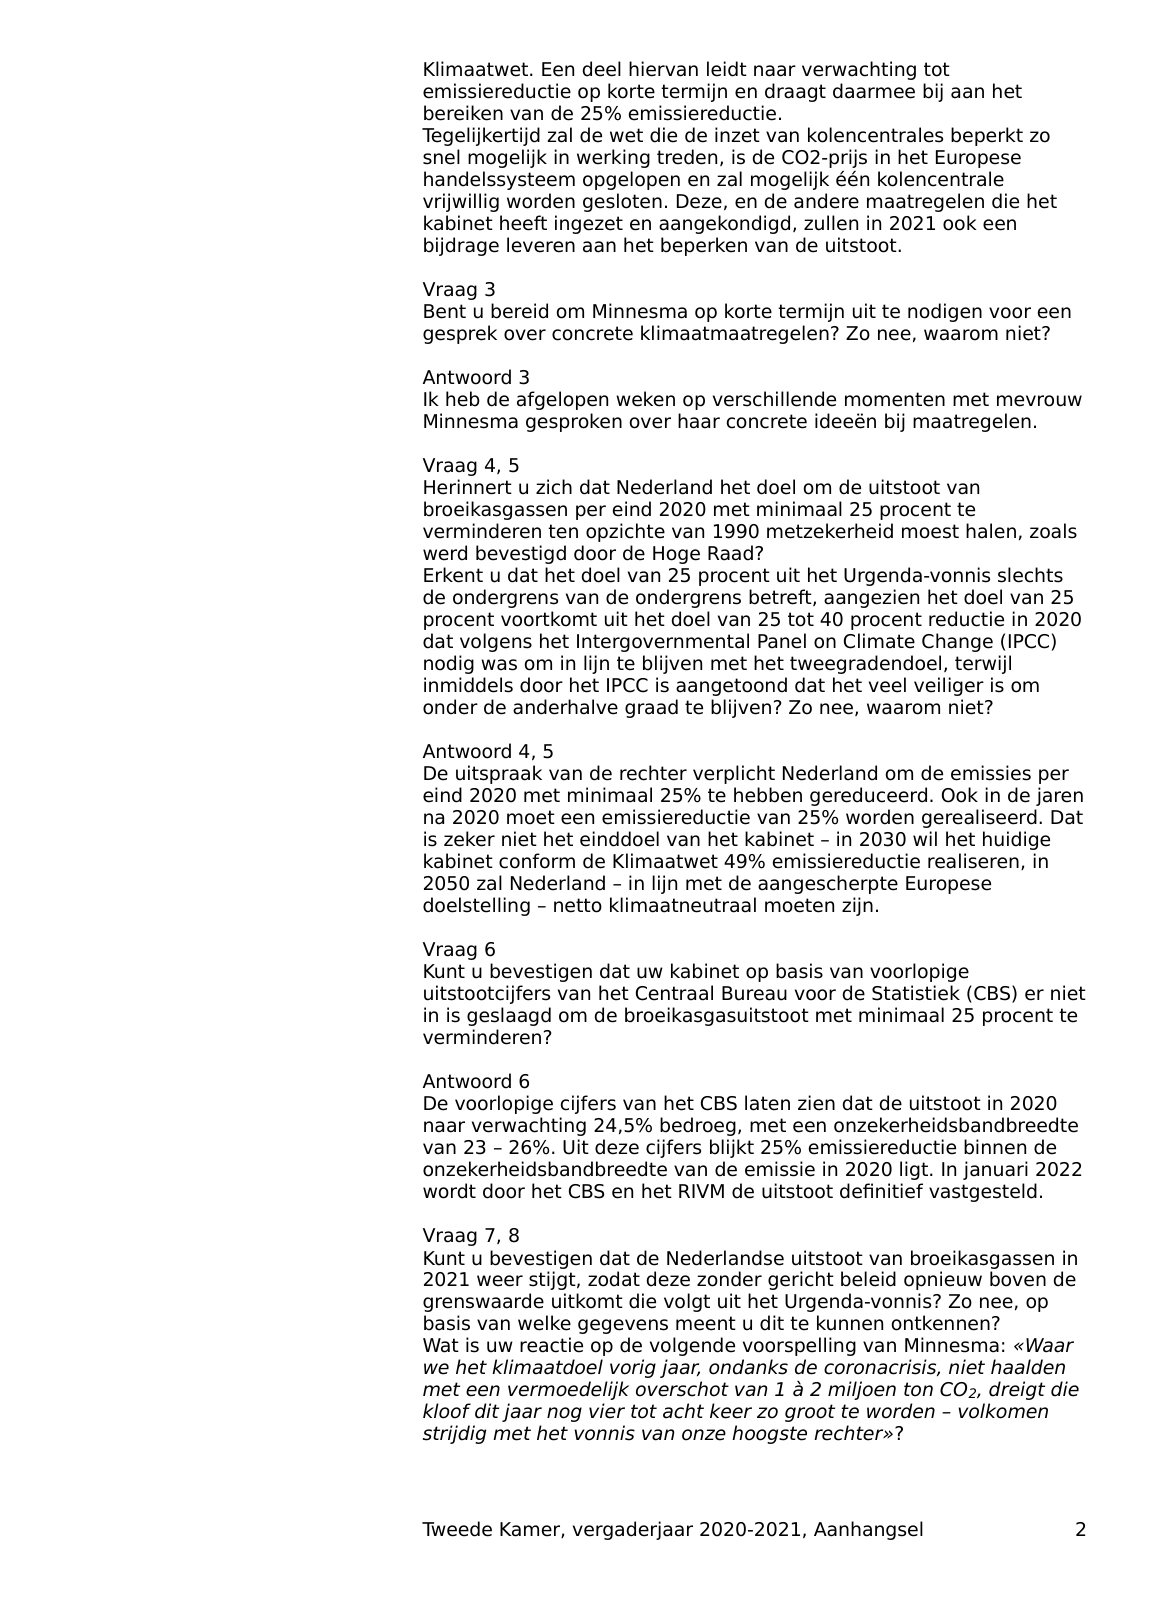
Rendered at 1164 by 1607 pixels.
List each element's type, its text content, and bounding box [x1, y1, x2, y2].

text Bent u bereid om Minnesma op korte termijn uit te nodigen voor een gesprek over concrete klimaatmaatregelen? Zo nee, waarom niet? [422, 301, 1087, 345]
text Antwoord 6 [422, 1071, 1087, 1093]
text Vraag 4, 5 [422, 455, 1087, 477]
text Antwoord 4, 5 [422, 741, 1087, 763]
text Erkent u dat het doel van 25 procent uit het Urgenda-vonnis slechts de ondergrens van de ondergrens betreft, aangezien het doel van 25 procent voortkomt uit het doel van 25 tot 40 procent reductie in 2020 dat volgens het Intergovernmental Panel on Climate Change (IPCC) nodig was om in lijn te blijven met het tweegradendoel, terwijl inmiddels door het IPCC is aangetoond dat het veel veiliger is om onder de anderhalve graad te blijven? Zo nee, waarom niet? [422, 565, 1087, 719]
text Klimaatwet. Een deel hiervan leidt naar verwachting tot emissiereductie op korte termijn en draagt daarmee bij aan het bereiken van de 25% emissiereductie. [422, 59, 1087, 125]
text Kunt u bevestigen dat uw kabinet op basis van voorlopige uitstootcijfers van het Centraal Bureau voor de Statistiek (CBS) er niet in is geslaagd om de broeikasgasuitstoot met minimaal 25 procent te verminderen? [422, 961, 1087, 1049]
text Tegelijkertijd zal de wet die de inzet van kolencentrales beperkt zo snel mogelijk in werking treden, is de CO2-prijs in het Europese handelssysteem opgelopen en zal mogelijk één kolencentrale vrijwillig worden gesloten. Deze, en de andere maatregelen die het kabinet heeft ingezet en aangekondigd, zullen in 2021 ook een bijdrage leveren aan het beperken van de uitstoot. [422, 125, 1087, 257]
text Kunt u bevestigen dat de Nederlandse uitstoot van broeikasgassen in 2021 weer stijgt, zodat deze zonder gericht beleid opnieuw boven de grenswaarde uitkomt die volgt uit het Urgenda-vonnis? Zo nee, op basis van welke gegevens meent u dit te kunnen ontkennen? [422, 1247, 1087, 1335]
text Ik heb de afgelopen weken op verschillende momenten met mevrouw Minnesma gesproken over haar concrete ideeën bij maatregelen. [422, 389, 1087, 433]
text De uitspraak van de rechter verplicht Nederland om de emissies per eind 2020 met minimaal 25% te hebben gereduceerd. Ook in de jaren na 2020 moet een emissiereductie van 25% worden gerealiseerd. Dat is zeker niet het einddoel van het kabinet – in 2030 wil het huidige kabinet conform de Klimaatwet 49% emissiereductie realiseren, in 2050 zal Nederland – in lijn met de aangescherpte Europese doelstelling – netto klimaatneutraal moeten zijn. [422, 763, 1087, 917]
text Vraag 3 [422, 279, 1087, 301]
text Vraag 7, 8 [422, 1225, 1087, 1247]
text De voorlopige cijfers van het CBS laten zien dat de uitstoot in 2020 naar verwachting 24,5% bedroeg, met een onzekerheidsbandbreedte van 23 – 26%. Uit deze cijfers blijkt 25% emissiereductie binnen de onzekerheidsbandbreedte van de emissie in 2020 ligt. In januari 2022 wordt door het CBS en het RIVM de uitstoot definitief vastgesteld. [422, 1093, 1087, 1203]
text Wat is uw reactie op de volgende voorspelling van Minnesma: «Waar we het klimaatdoel vorig jaar, ondanks de coronacrisis, niet haalden met een vermoedelijk overschot van 1 à 2 miljoen ton CO2, dreigt die kloof dit jaar nog vier tot acht keer zo groot te worden – volkomen strijdig met het vonnis van onze hoogste rechter»? [422, 1335, 1087, 1445]
text Herinnert u zich dat Nederland het doel om de uitstoot van broeikasgassen per eind 2020 met minimaal 25 procent te verminderen ten opzichte van 1990 metzekerheid moest halen, zoals werd bevestigd door de Hoge Raad? [422, 477, 1087, 565]
text Antwoord 3 [422, 367, 1087, 389]
text Vraag 6 [422, 939, 1087, 961]
